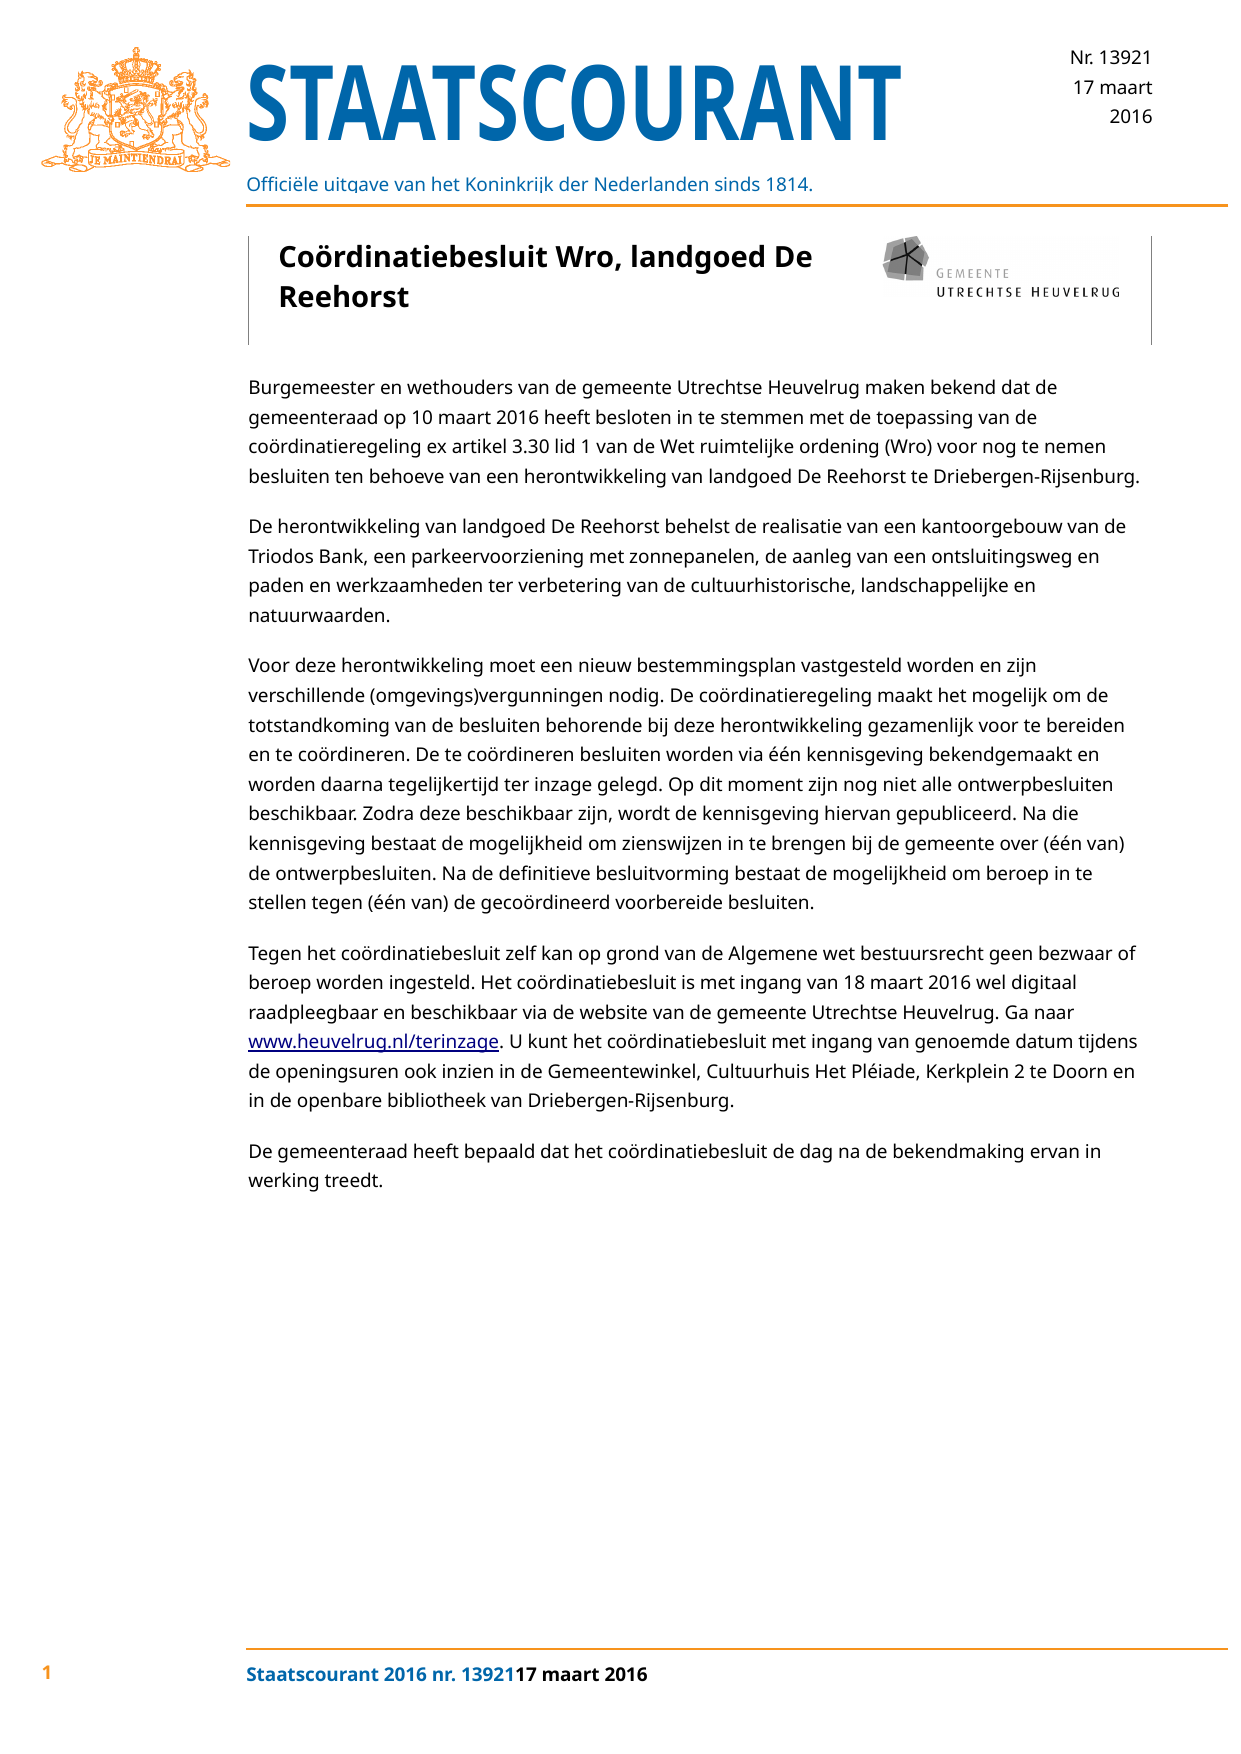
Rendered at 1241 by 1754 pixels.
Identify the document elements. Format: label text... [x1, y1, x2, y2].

text Burgemeester en wethouders van de gemeente Utrechtse Heuvelrug maken bekend dat de gemeenteraad op 10 maart 2016 heeft besloten in te stemmen met de toepassing van de coördinatieregeling ex artikel 3.30 lid 1 van de Wet ruimtelijke ordening (Wro) voor nog te nemen besluiten ten behoeve van een herontwikkeling van landgoed De Reehorst te Driebergen-Rijsenburg. [248, 374, 1152, 489]
text Tegen het coördinatiebesluit zelf kan op grond van de Algemene wet bestuursrecht geen bezwaar of beroep worden ingesteld. Het coördinatiebesluit is met ingang van 18 maart 2016 wel digitaal raadpleegbaar en beschikbaar via de website van de gemeente Utrechtse Heuvelrug. Ga naar www.heuvelrug.nl/terinzage. U kunt het coördinatiebesluit met ingang van genoemde datum tijdens de openingsuren ook inzien in de Gemeentewinkel, Cultuurhuis Het Pléiade, Kerkplein 2 te Doorn en in de openbare bibliotheek van Driebergen-Rijsenburg. [248, 940, 1152, 1113]
text Voor deze herontwikkeling moet een nieuw bestemmingsplan vastgesteld worden en zijn verschillende (omgevings)vergunningen nodig. De coördinatieregeling maakt het mogelijk om de totstandkoming van de besluiten behorende bij deze herontwikkeling gezamenlijk voor te bereiden en te coördineren. De te coördineren besluiten worden via één kennisgeving bekendgemaakt en worden daarna tegelijkertijd ter inzage gelegd. Op dit moment zijn nog niet alle ontwerpbesluiten beschikbaar. Zodra deze beschikbaar zijn, wordt de kennisgeving hiervan gepubliceerd. Na die kennisgeving bestaat de mogelijkheid om zienswijzen in te brengen bij de gemeente over (één van) de ontwerpbesluiten. Na de definitieve besluitvorming bestaat de mogelijkheid om beroep in te stellen tegen (één van) de gecoördineerd voorbereide besluiten. [248, 653, 1152, 915]
table_header [850, 236, 1151, 345]
text De herontwikkeling van landgoed De Reehorst behelst de realisatie van een kantoorgebouw van de Triodos Bank, een parkeervoorziening met zonnepanelen, de aanleg van een ontsluitingsweg en paden en werkzaamheden ter verbetering van de cultuurhistorische, landschappelijke en natuurwaarden. [248, 513, 1152, 628]
picture [882, 236, 1119, 297]
table_header Coördinatiebesluit Wro, landgoed De Reehorst [249, 236, 850, 345]
text De gemeenteraad heeft bepaald dat het coördinatiebesluit de dag na de bekendmaking ervan in werking treedt. [248, 1138, 1152, 1193]
picture [41, 47, 231, 172]
